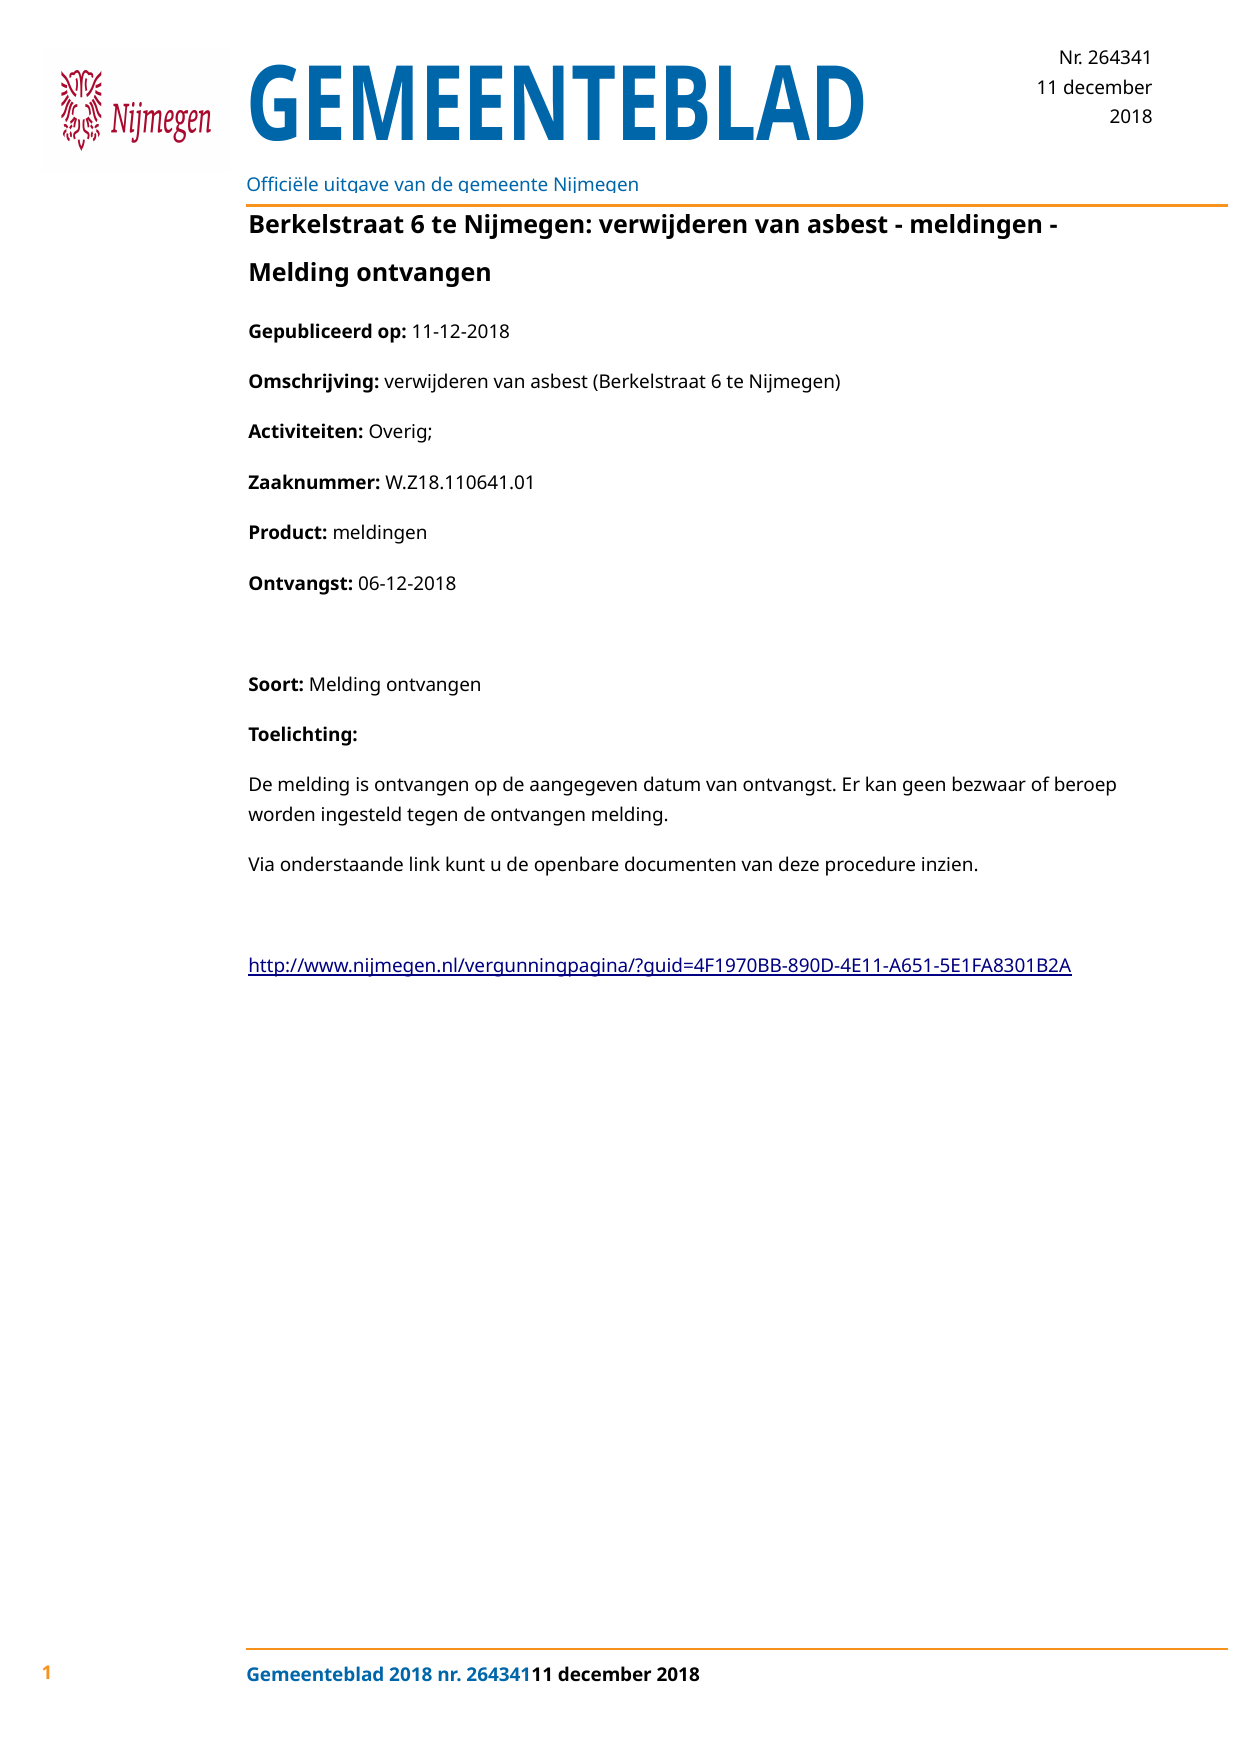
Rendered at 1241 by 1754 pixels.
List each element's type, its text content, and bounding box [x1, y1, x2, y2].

text De melding is ontvangen op de aangegeven datum van ontvangst. Er kan geen bezwaar of beroep worden ingesteld tegen de ontvangen melding. [248, 772, 1152, 827]
text Gepubliceerd op: 11-12-2018 [248, 318, 1152, 344]
text Product: meldingen [248, 519, 1152, 545]
text http://www.nijmegen.nl/vergunningpagina/?guid=4F1970BB-890D-4E11-A651-5E1FA8301B2A [248, 952, 1152, 978]
text Ontvangst: 06-12-2018 [248, 570, 1152, 596]
text Berkelstraat 6 te Nijmegen: verwijderen van asbest - meldingen - Melding ontvangen [248, 207, 1152, 288]
picture [41, 47, 231, 172]
text Soort: Melding ontvangen [248, 671, 1152, 697]
text Toelichting: [248, 721, 1152, 747]
text Activiteiten: Overig; [248, 419, 1152, 444]
text Via onderstaande link kunt u de openbare documenten van deze procedure inzien. [248, 852, 1152, 877]
text Omschrijving: verwijderen van asbest (Berkelstraat 6 te Nijmegen) [248, 368, 1152, 394]
text Zaaknummer: W.Z18.110641.01 [248, 469, 1152, 495]
